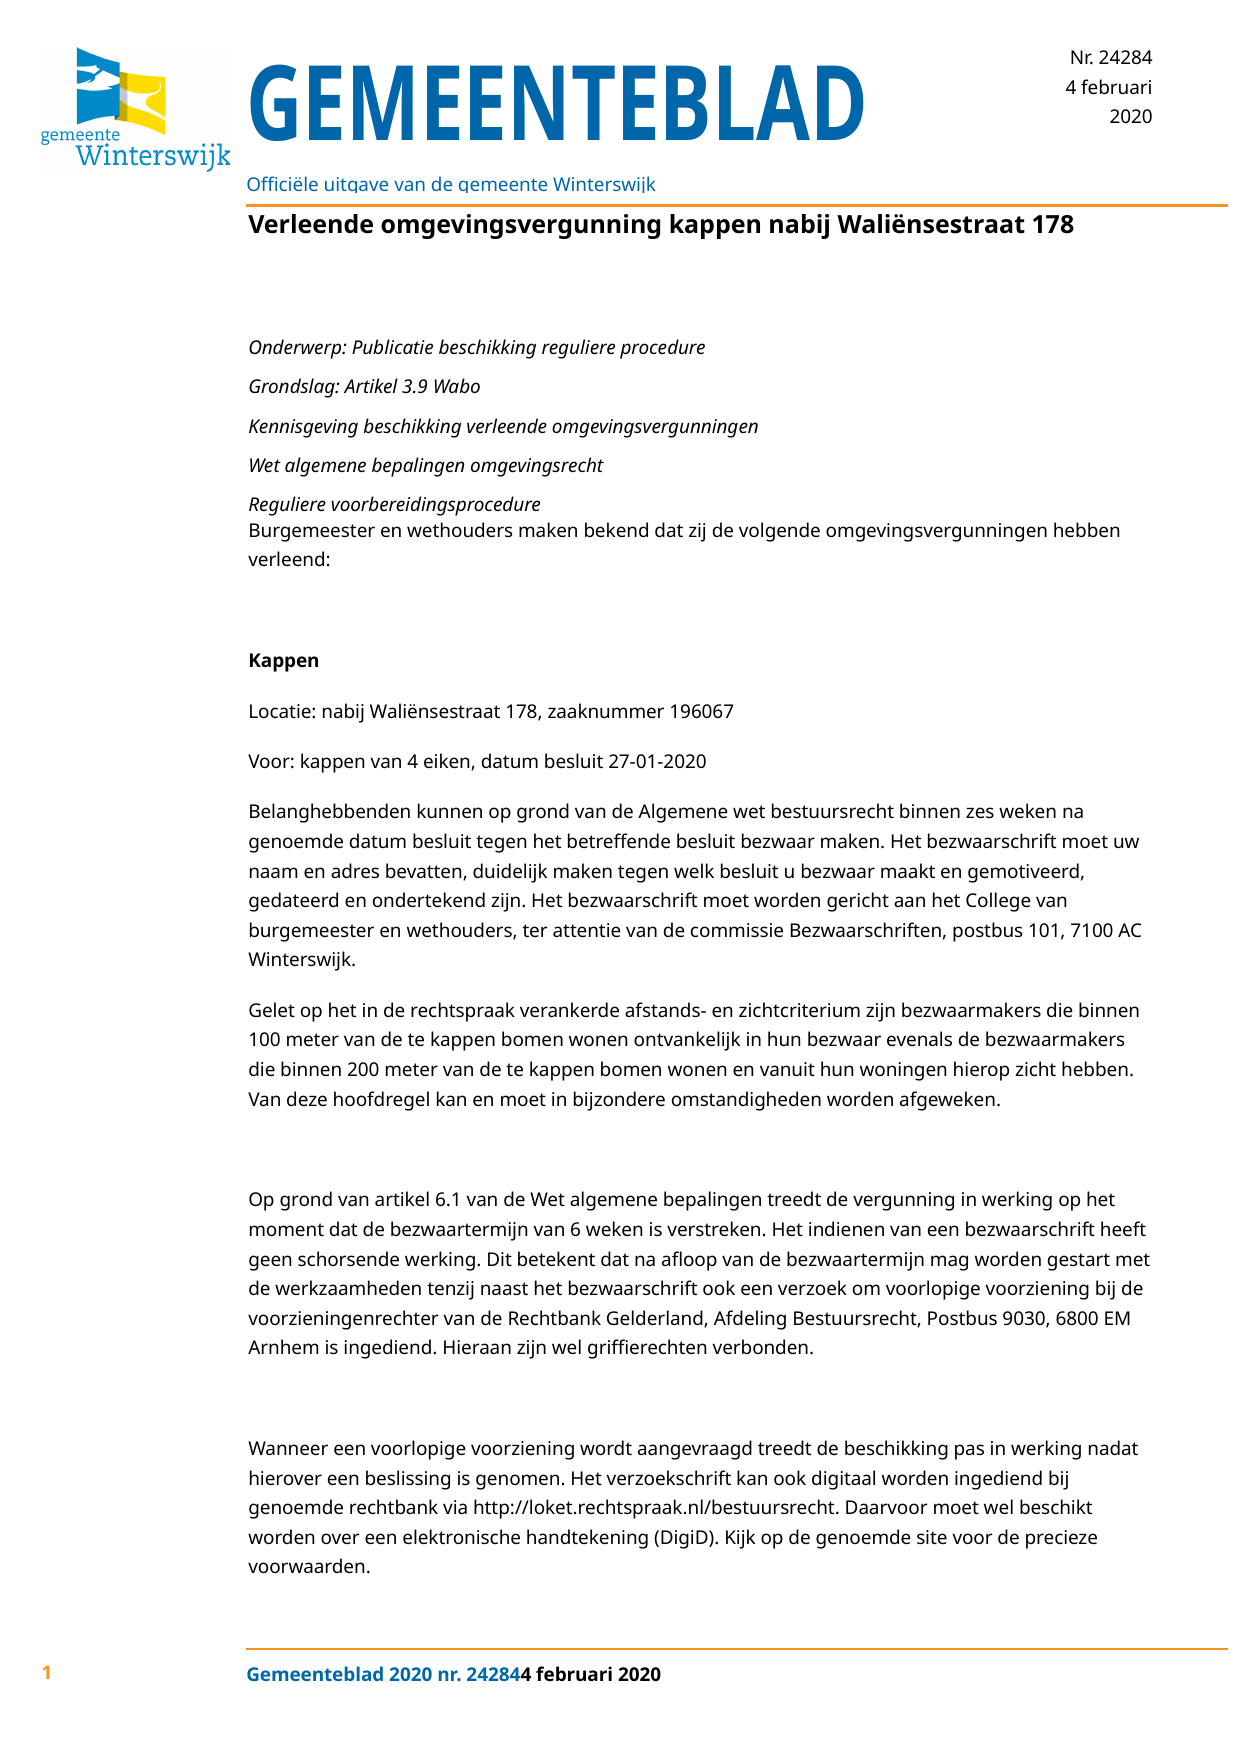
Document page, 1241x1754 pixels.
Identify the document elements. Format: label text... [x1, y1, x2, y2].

text Onderwerp: Publicatie beschikking reguliere procedure [248, 334, 1152, 360]
text Gelet op het in de rechtspraak verankerde afstands- en zichtcriterium zijn bezwaarmakers die binnen 100 meter van de te kappen bomen wonen ontvankelijk in hun bezwaar evenals de bezwaarmakers die binnen 200 meter van de te kappen bomen wonen en vanuit hun woningen hierop zicht hebben. Van deze hoofdregel kan en moet in bijzondere omstandigheden worden afgeweken. [248, 997, 1152, 1112]
text Wanneer een voorlopige voorziening wordt aangevraagd treedt de beschikking pas in werking nadat hierover een beslissing is genomen. Het verzoekschrift kan ook digitaal worden ingediend bij genoemde rechtbank via http://loket.rechtspraak.nl/bestuursrecht. Daarvoor moet wel beschikt worden over een elektronische handtekening (DigiD). Kijk op de genoemde site voor de precieze voorwaarden. [248, 1435, 1152, 1579]
text Op grond van artikel 6.1 van de Wet algemene bepalingen treedt de vergunning in werking op het moment dat de bezwaartermijn van 6 weken is verstreken. Het indienen van een bezwaarschrift heeft geen schorsende werking. Dit betekent dat na afloop van de bezwaartermijn mag worden gestart met de werkzaamheden tenzij naast het bezwaarschrift ook een verzoek om voorlopige voorziening bij de voorzieningenrechter van de Rechtbank Gelderland, Afdeling Bestuursrecht, Postbus 9030, 6800 EM Arnhem is ingediend. Hieraan zijn wel griffierechten verbonden. [248, 1187, 1152, 1360]
text Wet algemene bepalingen omgevingsrecht [248, 452, 1152, 478]
text Grondslag: Artikel 3.9 Wabo [248, 373, 1152, 399]
text Kennisgeving beschikking verleende omgevingsvergunningen [248, 413, 1152, 438]
text Voor: kappen van 4 eiken, datum besluit 27-01-2020 [248, 748, 1152, 774]
picture [41, 47, 231, 172]
text Reguliere voorbereidingsprocedure [248, 491, 1152, 517]
text Verleende omgevingsvergunning kappen nabij Waliënsestraat 178 [248, 207, 1152, 241]
text Belanghebbenden kunnen op grond van de Algemene wet bestuursrecht binnen zes weken na genoemde datum besluit tegen het betreffende besluit bezwaar maken. Het bezwaarschrift moet uw naam en adres bevatten, duidelijk maken tegen welk besluit u bezwaar maakt en gemotiveerd, gedateerd en ondertekend zijn. Het bezwaarschrift moet worden gericht aan het College van burgemeester en wethouders, ter attentie van de commissie Bezwaarschriften, postbus 101, 7100 AC Winterswijk. [248, 799, 1152, 972]
text Burgemeester en wethouders maken bekend dat zij de volgende omgevingsvergunningen hebben verleend: [248, 517, 1152, 572]
text Kappen [248, 647, 1152, 673]
text Locatie: nabij Waliënsestraat 178, zaaknummer 196067 [248, 698, 1152, 724]
picture [225, 153, 231, 162]
